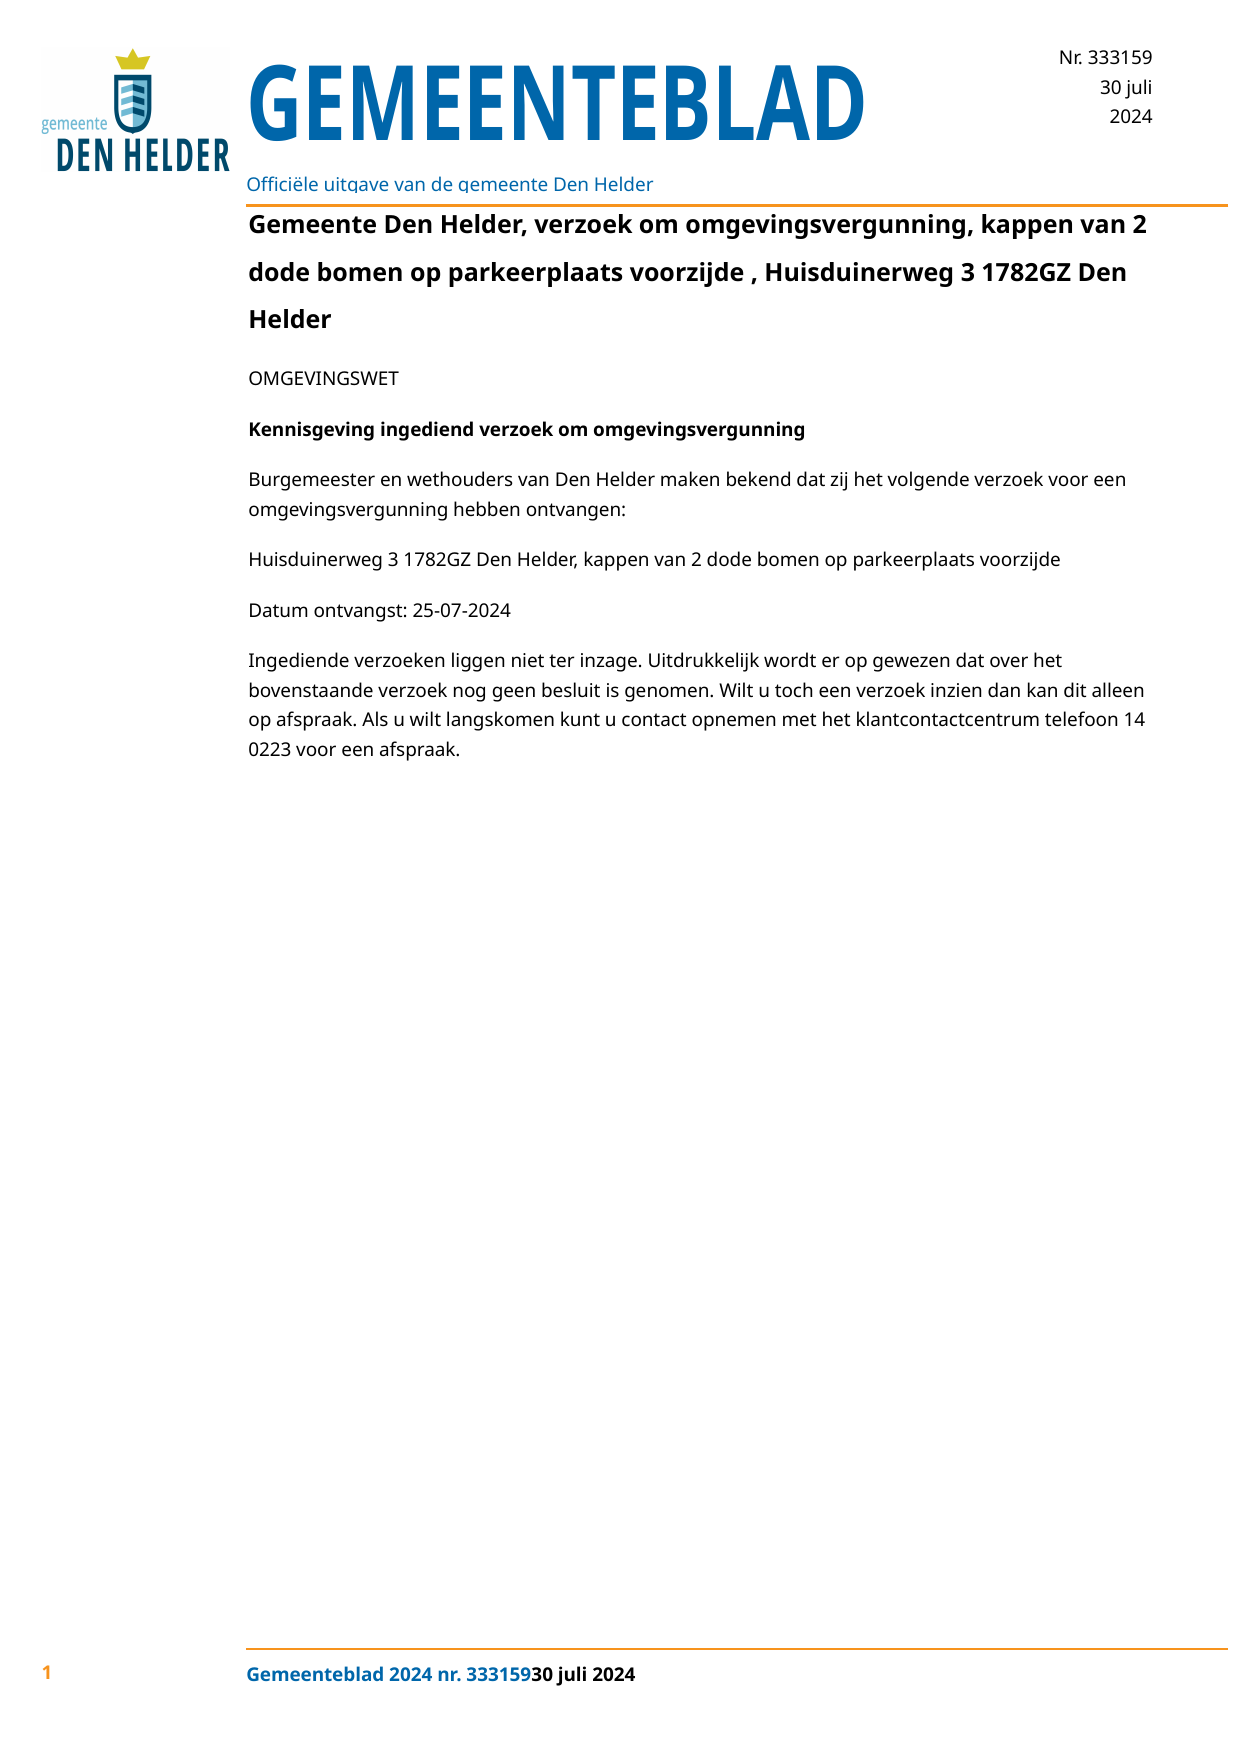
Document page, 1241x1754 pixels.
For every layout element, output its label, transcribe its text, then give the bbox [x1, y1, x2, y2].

text Ingediende verzoeken liggen niet ter inzage. Uitdrukkelijk wordt er op gewezen dat over het bovenstaande verzoek nog geen besluit is genomen. Wilt u toch een verzoek inzien dan kan dit alleen op afspraak. Als u wilt langskomen kunt u contact opnemen met het klantcontactcentrum telefoon 14 0223 voor een afspraak. [248, 647, 1152, 762]
picture [182, 144, 187, 165]
text Huisduinerweg 3 1782GZ Den Helder, kappen van 2 dode bomen op parkeerplaats voorzijde [248, 546, 1152, 572]
picture [220, 160, 224, 172]
text OMGEVINGSWET [248, 366, 1152, 391]
picture [100, 154, 106, 172]
picture [130, 157, 135, 172]
text Datum ontvangst: 25-07-2024 [248, 597, 1152, 622]
text Kennisgeving ingediend verzoek om omgevingsvergunning [248, 416, 1152, 442]
text Gemeente Den Helder, verzoek om omgevingsvergunning, kappen van 2 dode bomen op parkeerplaats voorzijde , Huisduinerweg 3 1782GZ Den Helder [248, 207, 1152, 336]
picture [63, 144, 68, 165]
picture [41, 47, 231, 172]
text Burgemeester en wethouders van Den Helder maken bekend dat zij het volgende verzoek voor een omgevingsvergunning hebben ontvangen: [248, 466, 1152, 522]
